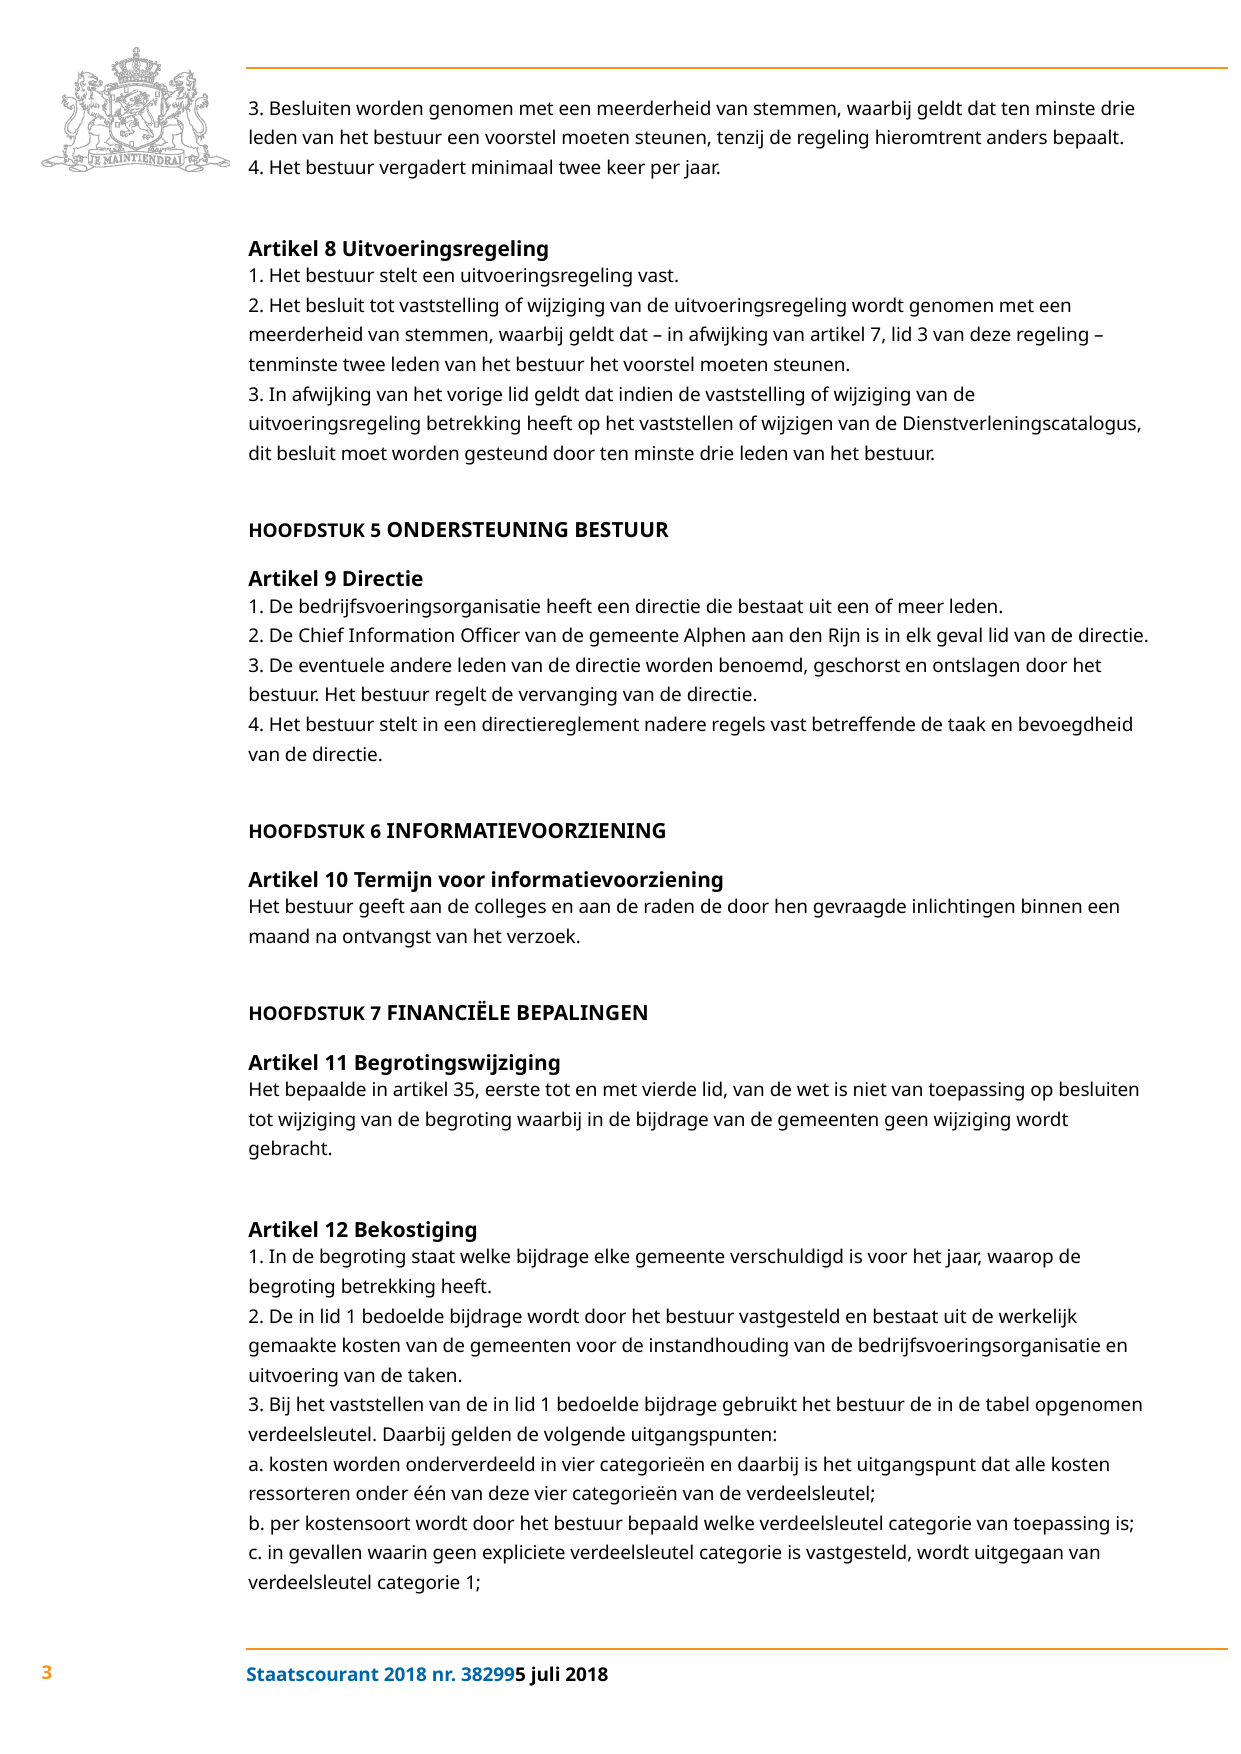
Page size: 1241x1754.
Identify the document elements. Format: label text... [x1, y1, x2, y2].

text 4. Het bestuur stelt in een directiereglement nadere regels vast betreffende de taak en bevoegdheid van de directie. [248, 711, 1152, 766]
text 2. Het besluit tot vaststelling of wijziging van de uitvoeringsregeling wordt genomen met een meerderheid van stemmen, waarbij geldt dat – in afwijking van artikel 7, lid 3 van deze regeling – tenminste twee leden van het bestuur het voorstel moeten steunen. [248, 292, 1152, 377]
text 3. De eventuele andere leden van de directie worden benoemd, geschorst en ontslagen door het bestuur. Het bestuur regelt de vervanging van de directie. [248, 652, 1152, 707]
text 2. De in lid 1 bedoelde bijdrage wordt door het bestuur vastgesteld en bestaat uit de werkelijk gemaakte kosten van de gemeenten voor de instandhouding van de bedrijfsvoeringsorganisatie en uitvoering van de taken. [248, 1303, 1152, 1388]
text HOOFDSTUK 5 ONDERSTEUNING BESTUUR [248, 515, 1152, 543]
text HOOFDSTUK 7 FINANCIËLE BEPALINGEN [248, 998, 1152, 1027]
text Het bestuur geeft aan de colleges en aan de raden de door hen gevraagde inlichtingen binnen een maand na ontvangst van het verzoek. [248, 894, 1152, 949]
text Het bepaalde in artikel 35, eerste tot en met vierde lid, van de wet is niet van toepassing op besluiten tot wijziging van de begroting waarbij in de bijdrage van de gemeenten geen wijziging wordt gebracht. [248, 1076, 1152, 1161]
text HOOFDSTUK 6 INFORMATIEVOORZIENING [248, 816, 1152, 844]
text c. in gevallen waarin geen expliciete verdeelsleutel categorie is vastgesteld, wordt uitgegaan van [248, 1539, 1152, 1565]
text 3. Bij het vaststellen van de in lid 1 bedoelde bijdrage gebruikt het bestuur de in de tabel opgenomen verdeelsleutel. Daarbij gelden de volgende uitgangspunten: [248, 1392, 1152, 1447]
text Artikel 10 Termijn voor informatievoorziening [248, 865, 1152, 894]
text 3. In afwijking van het vorige lid geldt dat indien de vaststelling of wijziging van de uitvoeringsregeling betrekking heeft op het vaststellen of wijzigen van de Dienstverleningscatalogus, dit besluit moet worden gesteund door ten minste drie leden van het bestuur. [248, 381, 1152, 466]
text 2. De Chief Information Officer van de gemeente Alphen aan den Rijn is in elk geval lid van de directie. [248, 622, 1152, 648]
text Artikel 11 Begrotingswijziging [248, 1048, 1152, 1076]
text 1. Het bestuur stelt een uitvoeringsregeling vast. [248, 262, 1152, 288]
text 3. Besluiten worden genomen met een meerderheid van stemmen, waarbij geldt dat ten minste drie leden van het bestuur een voorstel moeten steunen, tenzij de regeling hieromtrent anders bepaalt. [248, 95, 1152, 150]
text 1. De bedrijfsvoeringsorganisatie heeft een directie die bestaat uit een of meer leden. [248, 593, 1152, 618]
text Artikel 12 Bekostiging [248, 1215, 1152, 1244]
text Artikel 9 Directie [248, 564, 1152, 593]
text verdeelsleutel categorie 1; [248, 1569, 1152, 1595]
text a. kosten worden onderverdeeld in vier categorieën en daarbij is het uitgangspunt dat alle kosten ressorteren onder één van deze vier categorieën van de verdeelsleutel; [248, 1451, 1152, 1506]
text 1. In de begroting staat welke bijdrage elke gemeente verschuldigd is voor het jaar, waarop de begroting betrekking heeft. [248, 1244, 1152, 1299]
text Artikel 8 Uitvoeringsregeling [248, 234, 1152, 262]
picture [41, 47, 231, 172]
text b. per kostensoort wordt door het bestuur bepaald welke verdeelsleutel categorie van toepassing is; [248, 1510, 1152, 1536]
text 4. Het bestuur vergadert minimaal twee keer per jaar. [248, 154, 1152, 180]
